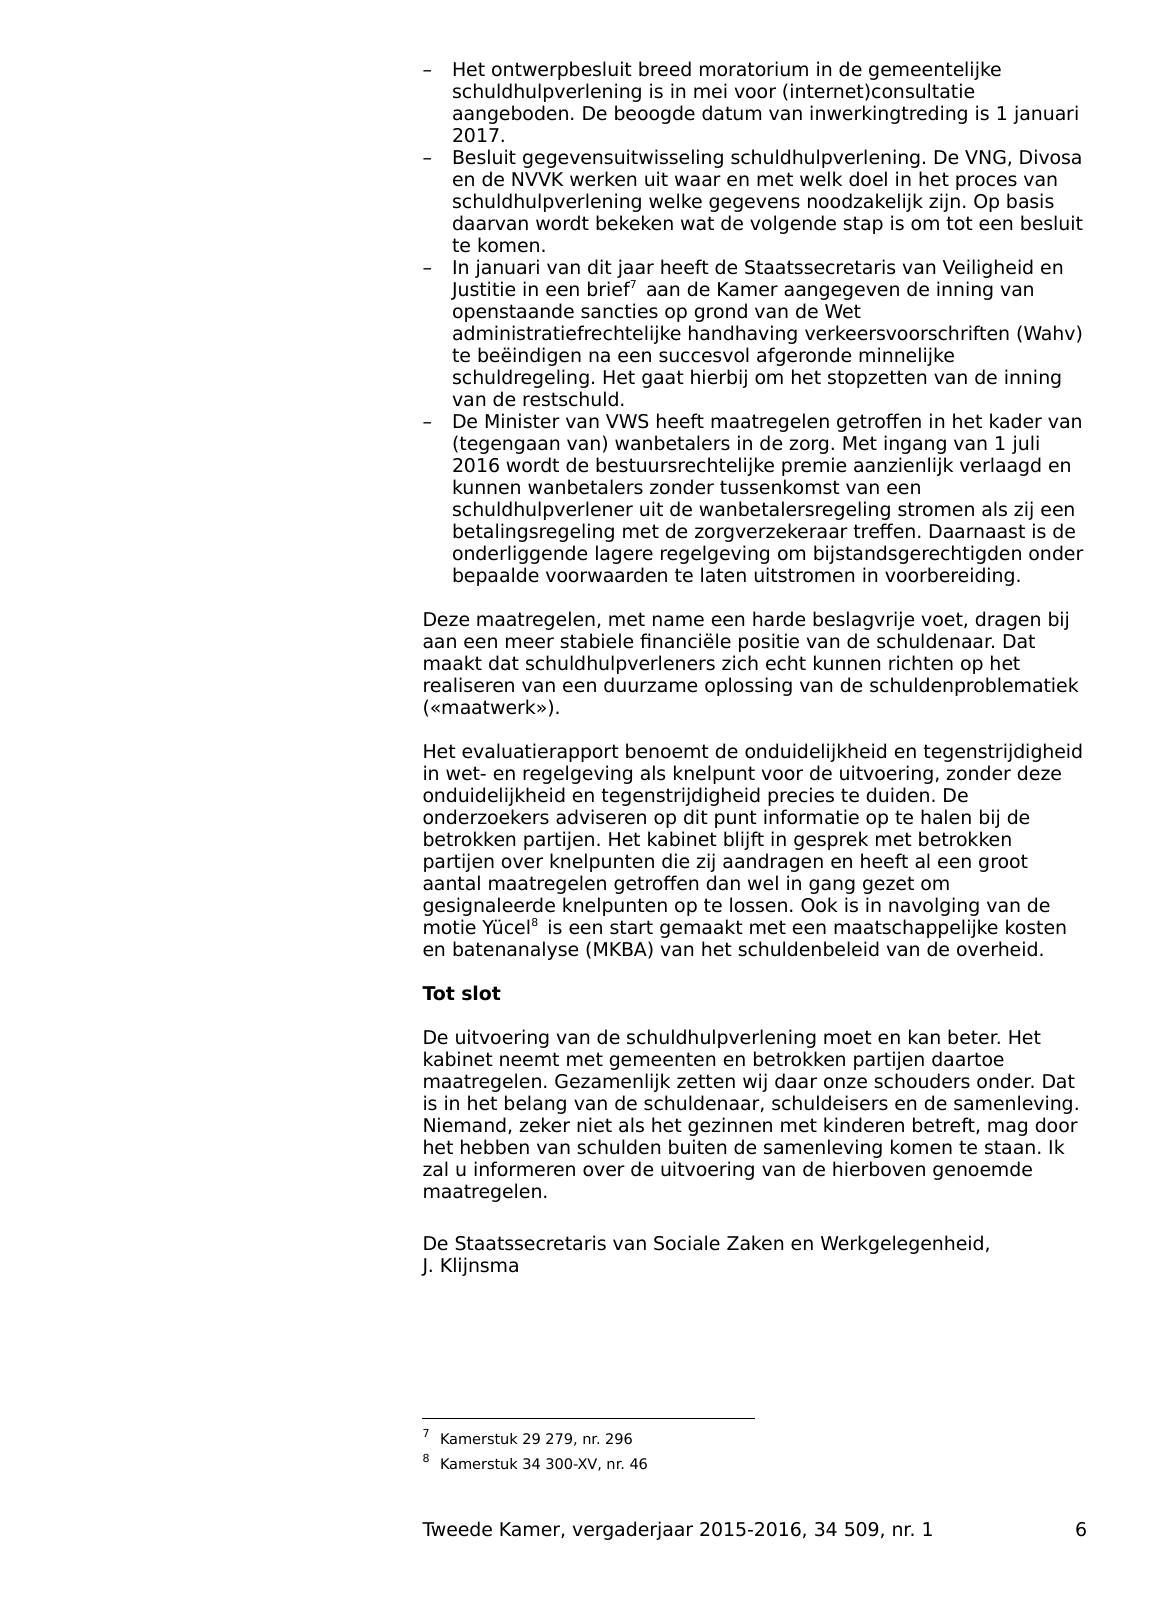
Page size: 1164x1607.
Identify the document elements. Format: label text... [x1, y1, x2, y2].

text De uitvoering van de schuldhulpverlening moet en kan beter. Het kabinet neemt met gemeenten en betrokken partijen daartoe maatregelen. Gezamenlijk zetten wij daar onze schouders onder. Dat is in het belang van de schuldenaar, schuldeisers en de samenleving. Niemand, zeker niet als het gezinnen met kinderen betreft, mag door het hebben van schulden buiten de samenleving komen te staan. Ik zal u informeren over de uitvoering van de hierboven genoemde maatregelen. [422, 1027, 1087, 1203]
text – In januari van dit jaar heeft de Staatssecretaris van Veiligheid en Justitie in een brief aan de Kamer aangegeven de inning van openstaande sancties op grond van de Wet administratiefrechtelijke handhaving verkeersvoorschriften (Wahv) te beëindigen na een succesvol afgeronde minnelijke schuldregeling. Het gaat hierbij om het stopzetten van de inning van de restschuld. [422, 257, 1087, 411]
text Kamerstuk 29 279, nr. 296 [422, 1427, 1087, 1449]
text Het evaluatierapport benoemt de onduidelijkheid en tegenstrijdigheid in wet- en regelgeving als knelpunt voor de uitvoering, zonder deze onduidelijkheid en tegenstrijdigheid precies te duiden. De onderzoekers adviseren op dit punt informatie op te halen bij de betrokken partijen. Het kabinet blijft in gesprek met betrokken partijen over knelpunten die zij aandragen en heeft al een groot aantal maatregelen getroffen dan wel in gang gezet om gesignaleerde knelpunten op te lossen. Ook is in navolging van de motie Yücel is een start gemaakt met een maatschappelijke kosten en batenanalyse (MKBA) van het schuldenbeleid van de overheid. [422, 741, 1087, 961]
text De Staatssecretaris van Sociale Zaken en Werkgelegenheid, J. Klijnsma [422, 1233, 1087, 1277]
text – De Minister van VWS heeft maatregelen getroffen in het kader van (tegengaan van) wanbetalers in de zorg. Met ingang van 1 juli 2016 wordt de bestuursrechtelijke premie aanzienlijk verlaagd en kunnen wanbetalers zonder tussenkomst van een schuldhulpverlener uit de wanbetalersregeling stromen als zij een betalingsregeling met de zorgverzekeraar treffen. Daarnaast is de onderliggende lagere regelgeving om bijstandsgerechtigden onder bepaalde voorwaarden te laten uitstromen in voorbereiding. [422, 411, 1087, 587]
text – Het ontwerpbesluit breed moratorium in de gemeentelijke schuldhulpverlening is in mei voor (internet)consultatie aangeboden. De beoogde datum van inwerkingtreding is 1 januari 2017. [422, 59, 1087, 147]
text Kamerstuk 34 300-XV, nr. 46 [422, 1452, 1087, 1474]
text Deze maatregelen, met name een harde beslagvrije voet, dragen bij aan een meer stabiele financiële positie van de schuldenaar. Dat maakt dat schuldhulpverleners zich echt kunnen richten op het realiseren van een duurzame oplossing van de schuldenproblematiek («maatwerk»). [422, 609, 1087, 719]
subtitle Tot slot [422, 983, 1087, 1005]
text – Besluit gegevensuitwisseling schuldhulpverlening. De VNG, Divosa en de NVVK werken uit waar en met welk doel in het proces van schuldhulpverlening welke gegevens noodzakelijk zijn. Op basis daarvan wordt bekeken wat de volgende stap is om tot een besluit te komen. [422, 147, 1087, 257]
